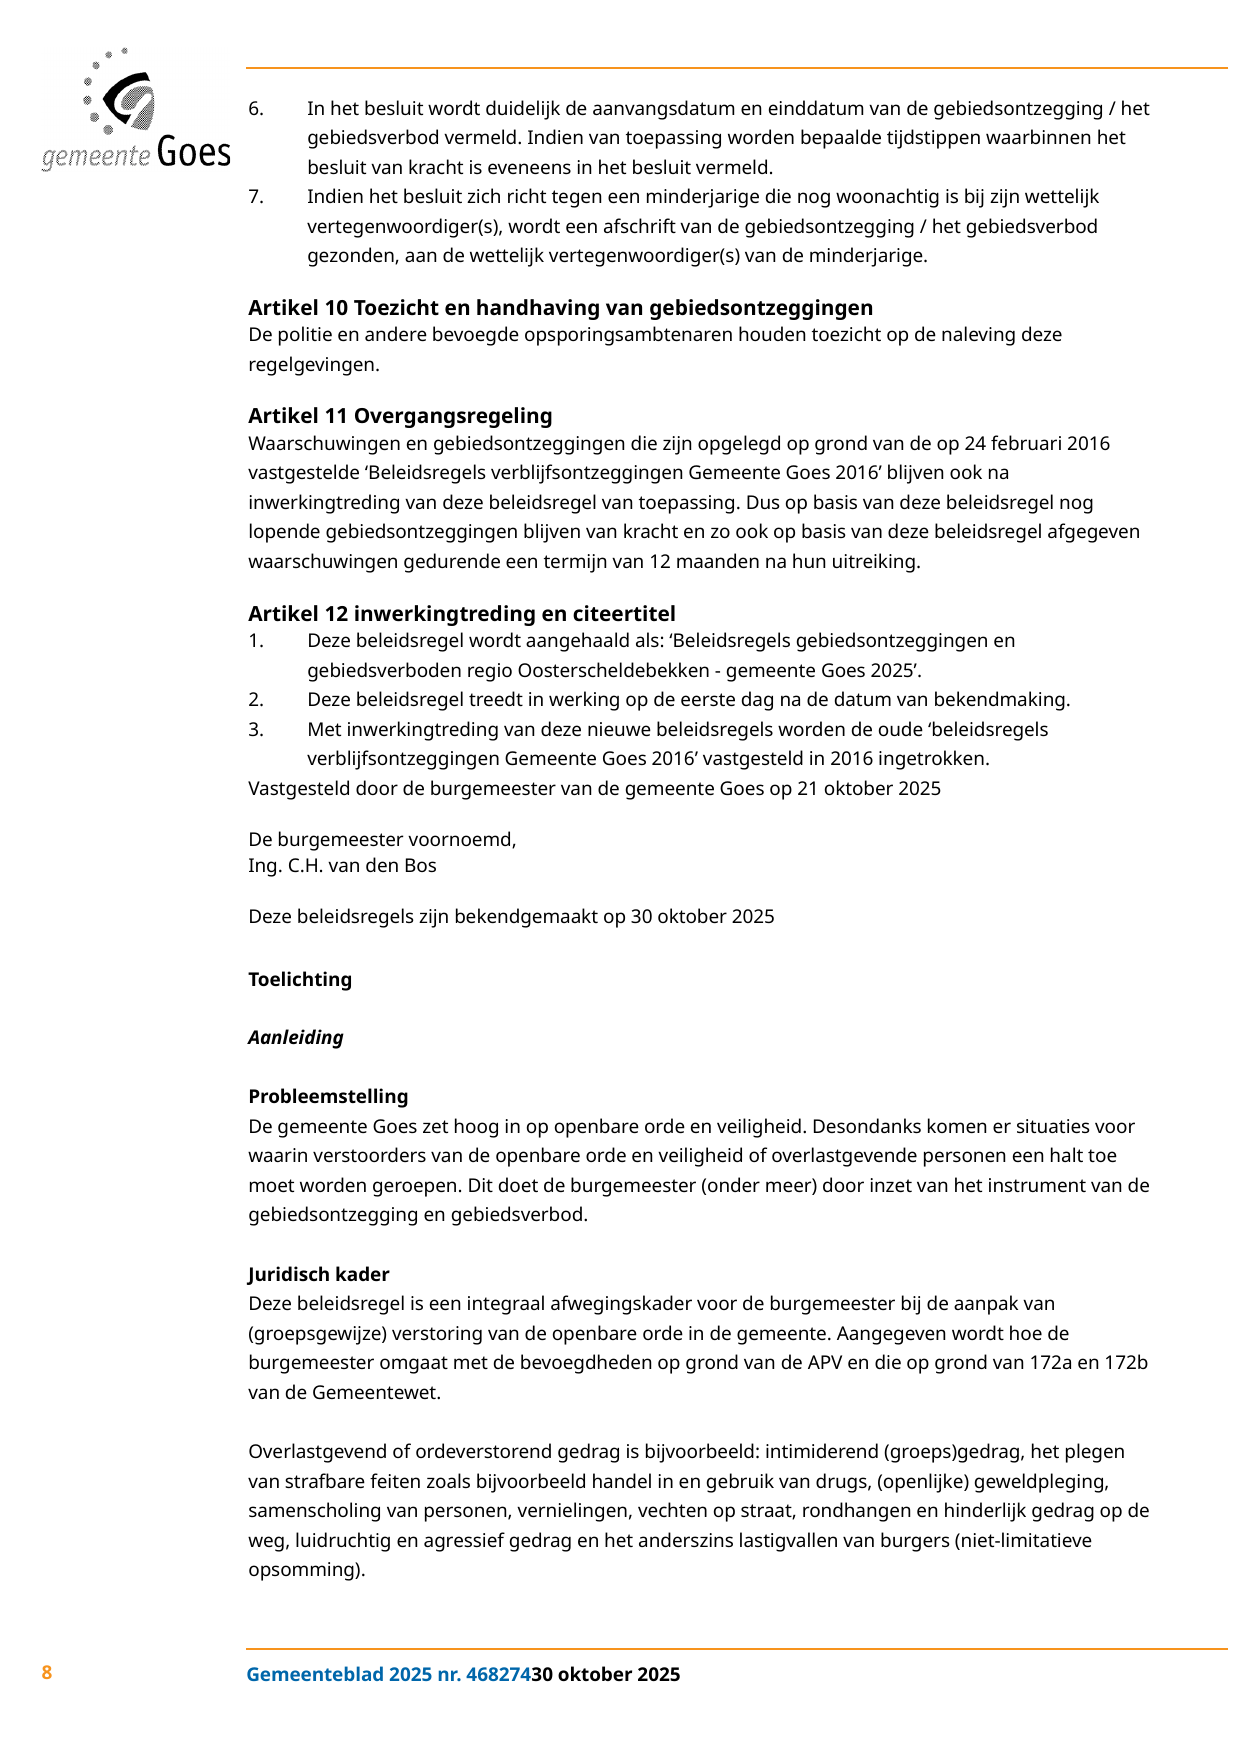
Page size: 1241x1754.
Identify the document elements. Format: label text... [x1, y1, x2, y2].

list Met inwerkingtreding van deze nieuwe beleidsregels worden de oude ‘beleidsregels verblijfsontzeggingen Gemeente Goes 2016’ vastgesteld in 2016 ingetrokken. [248, 716, 1152, 771]
text Juridisch kader [248, 1261, 1152, 1286]
list Deze beleidsregel treedt in werking op de eerste dag na de datum van bekendmaking. [248, 686, 1152, 712]
text Probleemstelling [248, 1083, 1152, 1109]
text De gemeente Goes zet hoog in op openbare orde en veiligheid. Desondanks komen er situaties voor waarin verstoorders van de openbare orde en veiligheid of overlastgevende personen een halt toe moet worden geroepen. Dit doet de burgemeester (onder meer) door inzet van het instrument van de gebiedsontzegging en gebiedsverbod. [248, 1113, 1152, 1227]
text Artikel 12 inwerkingtreding en citeertitel [248, 599, 1152, 627]
text De burgemeester voornoemd, [248, 827, 1152, 852]
picture [41, 47, 231, 172]
text Overlastgevend of ordeverstorend gedrag is bijvoorbeeld: intimiderend (groeps)gedrag, het plegen van strafbare feiten zoals bijvoorbeeld handel in en gebruik van drugs, (openlijke) geweldpleging, samenscholing van personen, vernielingen, vechten op straat, rondhangen en hinderlijk gedrag op de weg, luidruchtig en agressief gedrag en het anderszins lastigvallen van burgers (niet-limitatieve opsomming). [248, 1438, 1152, 1582]
text Deze beleidsregels zijn bekendgemaakt op 30 oktober 2025 [248, 904, 1152, 929]
list Deze beleidsregel wordt aangehaald als: ‘Beleidsregels gebiedsontzeggingen en gebiedsverboden regio Oosterscheldebekken - gemeente Goes 2025’. [248, 627, 1152, 682]
text De politie en andere bevoegde opsporingsambtenaren houden toezicht op de naleving deze regelgevingen. [248, 322, 1152, 377]
list In het besluit wordt duidelijk de aanvangsdatum en einddatum van de gebiedsontzegging / het gebiedsverbod vermeld. Indien van toepassing worden bepaalde tijdstippen waarbinnen het besluit van kracht is eveneens in het besluit vermeld. [248, 95, 1152, 180]
text Aanleiding [248, 1024, 1152, 1050]
list Indien het besluit zich richt tegen een minderjarige die nog woonachtig is bij zijn wettelijk vertegenwoordiger(s), wordt een afschrift van de gebiedsontzegging / het gebiedsverbod gezonden, aan de wettelijk vertegenwoordiger(s) van de minderjarige. [248, 183, 1152, 268]
text Toelichting [248, 955, 1152, 995]
text Vastgesteld door de burgemeester van de gemeente Goes op 21 oktober 2025 [248, 775, 1152, 801]
text Artikel 10 Toezicht en handhaving van gebiedsontzeggingen [248, 293, 1152, 322]
text Ing. C.H. van den Bos [248, 852, 1152, 878]
text Waarschuwingen en gebiedsontzeggingen die zijn opgelegd op grond van de op 24 februari 2016 vastgestelde ‘Beleidsregels verblijfsontzeggingen Gemeente Goes 2016’ blijven ook na inwerkingtreding van deze beleidsregel van toepassing. Dus op basis van deze beleidsregel nog lopende gebiedsontzeggingen blijven van kracht en zo ook op basis van deze beleidsregel afgegeven waarschuwingen gedurende een termijn van 12 maanden na hun uitreiking. [248, 430, 1152, 574]
text Deze beleidsregel is een integraal afwegingskader voor de burgemeester bij de aanpak van (groepsgewijze) verstoring van de openbare orde in de gemeente. Aangegeven wordt hoe de burgemeester omgaat met de bevoegdheden op grond van de APV en die op grond van 172a en 172b van de Gemeentewet. [248, 1290, 1152, 1405]
text Artikel 11 Overgangsregeling [248, 402, 1152, 430]
